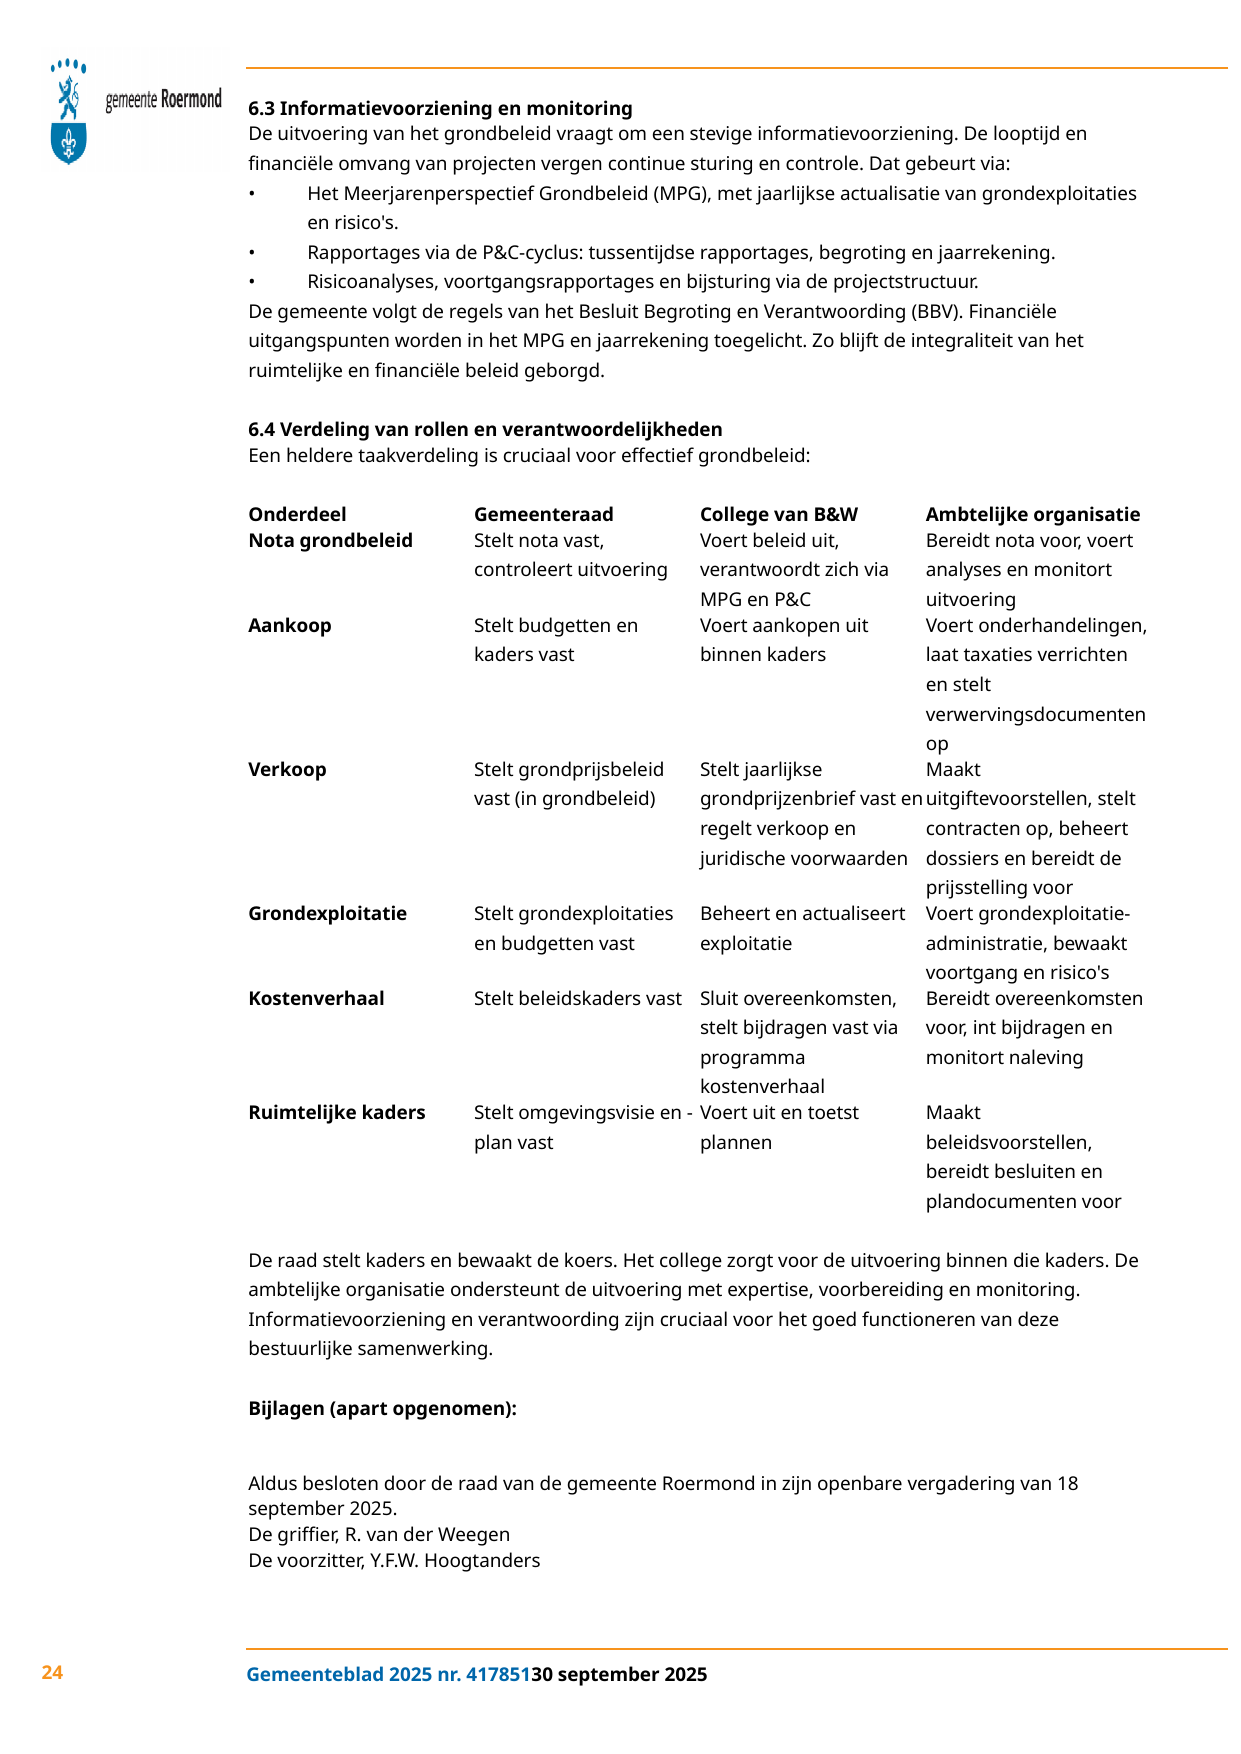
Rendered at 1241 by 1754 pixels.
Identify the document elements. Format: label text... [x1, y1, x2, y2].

table_cell Bereidt overeenkomsten voor, int bijdragen en monitort naleving [926, 985, 1152, 1099]
list Risicoanalyses, voortgangsrapportages en bijsturing via de projectstructuur. [248, 268, 1152, 294]
table_cell Maakt uitgiftevoorstellen, stelt contracten op, beheert dossiers en bereidt de prijsstelling voor [926, 756, 1152, 900]
table_header Gemeenteraad [474, 501, 700, 527]
table_cell Stelt jaarlijkse grondprijzenbrief vast en regelt verkoop en juridische voorwaarden [700, 756, 926, 900]
table_cell Voert uit en toetst plannen [700, 1100, 926, 1214]
table_cell Ruimtelijke kaders [248, 1100, 474, 1214]
list Rapportages via de P&C-cyclus: tussentijdse rapportages, begroting en jaarrekening. [248, 239, 1152, 264]
table_cell Kostenverhaal [248, 985, 474, 1099]
table_cell Stelt grondprijsbeleid vast (in grondbeleid) [474, 756, 700, 900]
table_cell Stelt nota vast, controleert uitvoering [474, 527, 700, 612]
table_cell Voert aankopen uit binnen kaders [700, 612, 926, 756]
text Bijlagen (apart opgenomen): [248, 1395, 1152, 1420]
text De raad stelt kaders en bewaakt de koers. Het college zorgt voor de uitvoering binnen die kaders. De ambtelijke organisatie ondersteunt de uitvoering met expertise, voorbereiding en monitoring. Informatievoorziening en verantwoording zijn cruciaal voor het goed functioneren van deze bestuurlijke samenwerking. [248, 1247, 1152, 1361]
table_cell Stelt beleidskaders vast [474, 985, 700, 1099]
text Een heldere taakverdeling is cruciaal voor effectief grondbeleid: [248, 442, 1152, 468]
table_header Onderdeel [248, 501, 474, 527]
table_cell Bereidt nota voor, voert analyses en monitort uitvoering [926, 527, 1152, 612]
table_cell Grondexploitatie [248, 900, 474, 985]
table_cell Voert onderhandelingen, laat taxaties verrichten en stelt verwervingsdocumenten op [926, 612, 1152, 756]
table_cell Verkoop [248, 756, 474, 900]
table_cell Stelt grondexploitaties en budgetten vast [474, 900, 700, 985]
text Aldus besloten door de raad van de gemeente Roermond in zijn openbare vergadering van 18 september 2025. [248, 1470, 1152, 1521]
table_cell Stelt budgetten en kaders vast [474, 612, 700, 756]
text De gemeente volgt de regels van het Besluit Begroting en Verantwoording (BBV). Financiële uitgangspunten worden in het MPG en jaarrekening toegelicht. Zo blijft de integraliteit van het ruimtelijke en financiële beleid geborgd. [248, 298, 1152, 383]
table_cell Beheert en actualiseert exploitatie [700, 900, 926, 985]
table_header Ambtelijke organisatie [926, 501, 1152, 527]
text De voorzitter, Y.F.W. Hoogtanders [248, 1547, 1152, 1573]
list Het Meerjarenperspectief Grondbeleid (MPG), met jaarlijkse actualisatie van grondexploitaties en risico's. [248, 180, 1152, 235]
table_cell Voert grondexploitatie-administratie, bewaakt voortgang en risico's [926, 900, 1152, 985]
table_cell Stelt omgevingsvisie en -plan vast [474, 1100, 700, 1214]
table_cell Voert beleid uit, verantwoordt zich via MPG en P&C [700, 527, 926, 612]
picture [41, 47, 231, 172]
text De uitvoering van het grondbeleid vraagt om een stevige informatievoorziening. De looptijd en financiële omvang van projecten vergen continue sturing en controle. Dat gebeurt via: [248, 121, 1152, 176]
table_cell Aankoop [248, 612, 474, 756]
text De griffier, R. van der Weegen [248, 1521, 1152, 1547]
table_cell Sluit overeenkomsten, stelt bijdragen vast via programma kostenverhaal [700, 985, 926, 1099]
text 6.3 Informatievoorziening en monitoring [248, 95, 1152, 121]
table_cell Maakt beleidsvoorstellen, bereidt besluiten en plandocumenten voor [926, 1100, 1152, 1214]
table_header College van B&W [700, 501, 926, 527]
text 6.4 Verdeling van rollen en verantwoordelijkheden [248, 416, 1152, 442]
table_cell Nota grondbeleid [248, 527, 474, 612]
